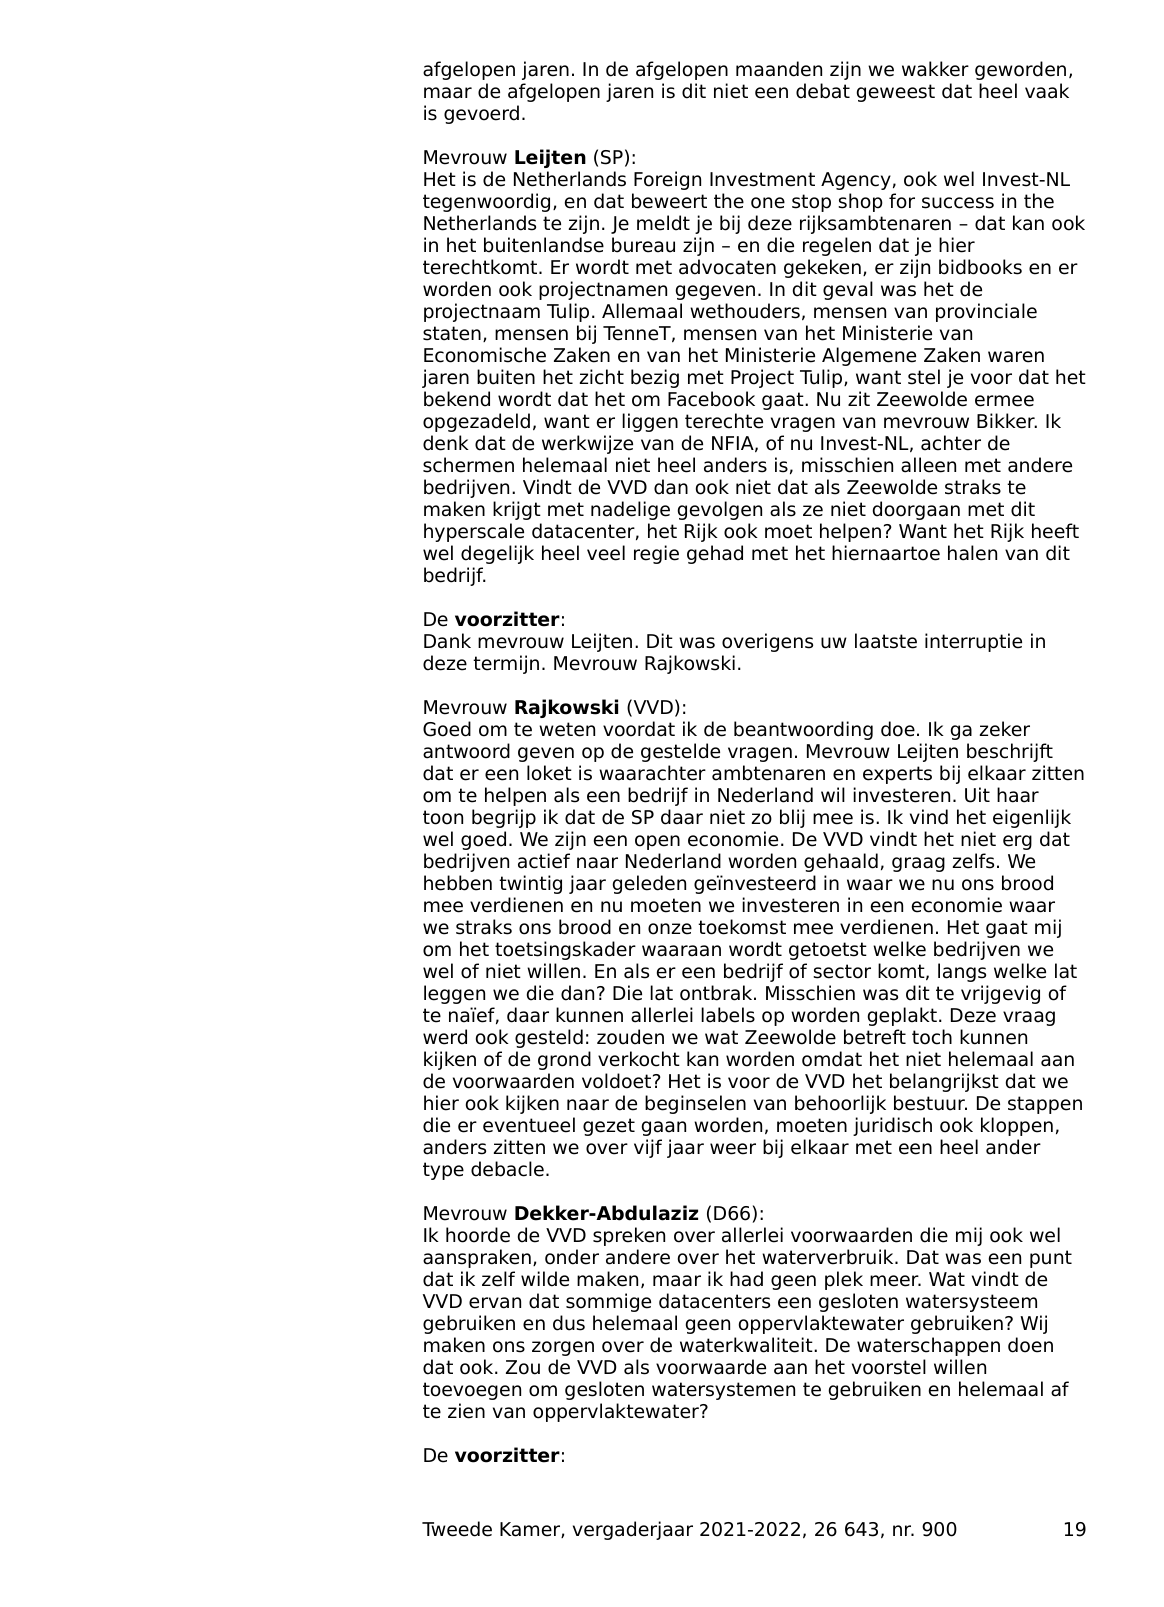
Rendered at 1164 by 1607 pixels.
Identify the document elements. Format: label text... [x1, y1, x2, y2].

text afgelopen jaren. In de afgelopen maanden zijn we wakker geworden, maar de afgelopen jaren is dit niet een debat geweest dat heel vaak is gevoerd. [422, 59, 1087, 125]
text De voorzitter: [422, 1445, 1087, 1467]
text Dank mevrouw Leijten. Dit was overigens uw laatste interruptie in deze termijn. Mevrouw Rajkowski. [422, 631, 1087, 675]
text De voorzitter: [422, 609, 1087, 631]
text Ik hoorde de VVD spreken over allerlei voorwaarden die mij ook wel aanspraken, onder andere over het waterverbruik. Dat was een punt dat ik zelf wilde maken, maar ik had geen plek meer. Wat vindt de VVD ervan dat sommige datacenters een gesloten watersysteem gebruiken en dus helemaal geen oppervlaktewater gebruiken? Wij maken ons zorgen over de waterkwaliteit. De waterschappen doen dat ook. Zou de VVD als voorwaarde aan het voorstel willen toevoegen om gesloten watersystemen te gebruiken en helemaal af te zien van oppervlaktewater? [422, 1225, 1087, 1423]
text Mevrouw Rajkowski (VVD): [422, 697, 1087, 719]
text Mevrouw Leijten (SP): [422, 147, 1087, 169]
text Het is de Netherlands Foreign Investment Agency, ook wel Invest-NL tegenwoordig, en dat beweert the one stop shop for success in the Netherlands te zijn. Je meldt je bij deze rijksambtenaren – dat kan ook in het buitenlandse bureau zijn – en die regelen dat je hier terechtkomt. Er wordt met advocaten gekeken, er zijn bidbooks en er worden ook projectnamen gegeven. In dit geval was het de projectnaam Tulip. Allemaal wethouders, mensen van provinciale staten, mensen bij TenneT, mensen van het Ministerie van Economische Zaken en van het Ministerie Algemene Zaken waren jaren buiten het zicht bezig met Project Tulip, want stel je voor dat het bekend wordt dat het om Facebook gaat. Nu zit Zeewolde ermee opgezadeld, want er liggen terechte vragen van mevrouw Bikker. Ik denk dat de werkwijze van de NFIA, of nu Invest-NL, achter de schermen helemaal niet heel anders is, misschien alleen met andere bedrijven. Vindt de VVD dan ook niet dat als Zeewolde straks te maken krijgt met nadelige gevolgen als ze niet doorgaan met dit hyperscale datacenter, het Rijk ook moet helpen? Want het Rijk heeft wel degelijk heel veel regie gehad met het hiernaartoe halen van dit bedrijf. [422, 169, 1087, 587]
text Mevrouw Dekker-Abdulaziz (D66): [422, 1203, 1087, 1225]
text Goed om te weten voordat ik de beantwoording doe. Ik ga zeker antwoord geven op de gestelde vragen. Mevrouw Leijten beschrijft dat er een loket is waarachter ambtenaren en experts bij elkaar zitten om te helpen als een bedrijf in Nederland wil investeren. Uit haar toon begrijp ik dat de SP daar niet zo blij mee is. Ik vind het eigenlijk wel goed. We zijn een open economie. De VVD vindt het niet erg dat bedrijven actief naar Nederland worden gehaald, graag zelfs. We hebben twintig jaar geleden geïnvesteerd in waar we nu ons brood mee verdienen en nu moeten we investeren in een economie waar we straks ons brood en onze toekomst mee verdienen. Het gaat mij om het toetsingskader waaraan wordt getoetst welke bedrijven we wel of niet willen. En als er een bedrijf of sector komt, langs welke lat leggen we die dan? Die lat ontbrak. Misschien was dit te vrijgevig of te naïef, daar kunnen allerlei labels op worden geplakt. Deze vraag werd ook gesteld: zouden we wat Zeewolde betreft toch kunnen kijken of de grond verkocht kan worden omdat het niet helemaal aan de voorwaarden voldoet? Het is voor de VVD het belangrijkst dat we hier ook kijken naar de beginselen van behoorlijk bestuur. De stappen die er eventueel gezet gaan worden, moeten juridisch ook kloppen, anders zitten we over vijf jaar weer bij elkaar met een heel ander type debacle. [422, 719, 1087, 1181]
